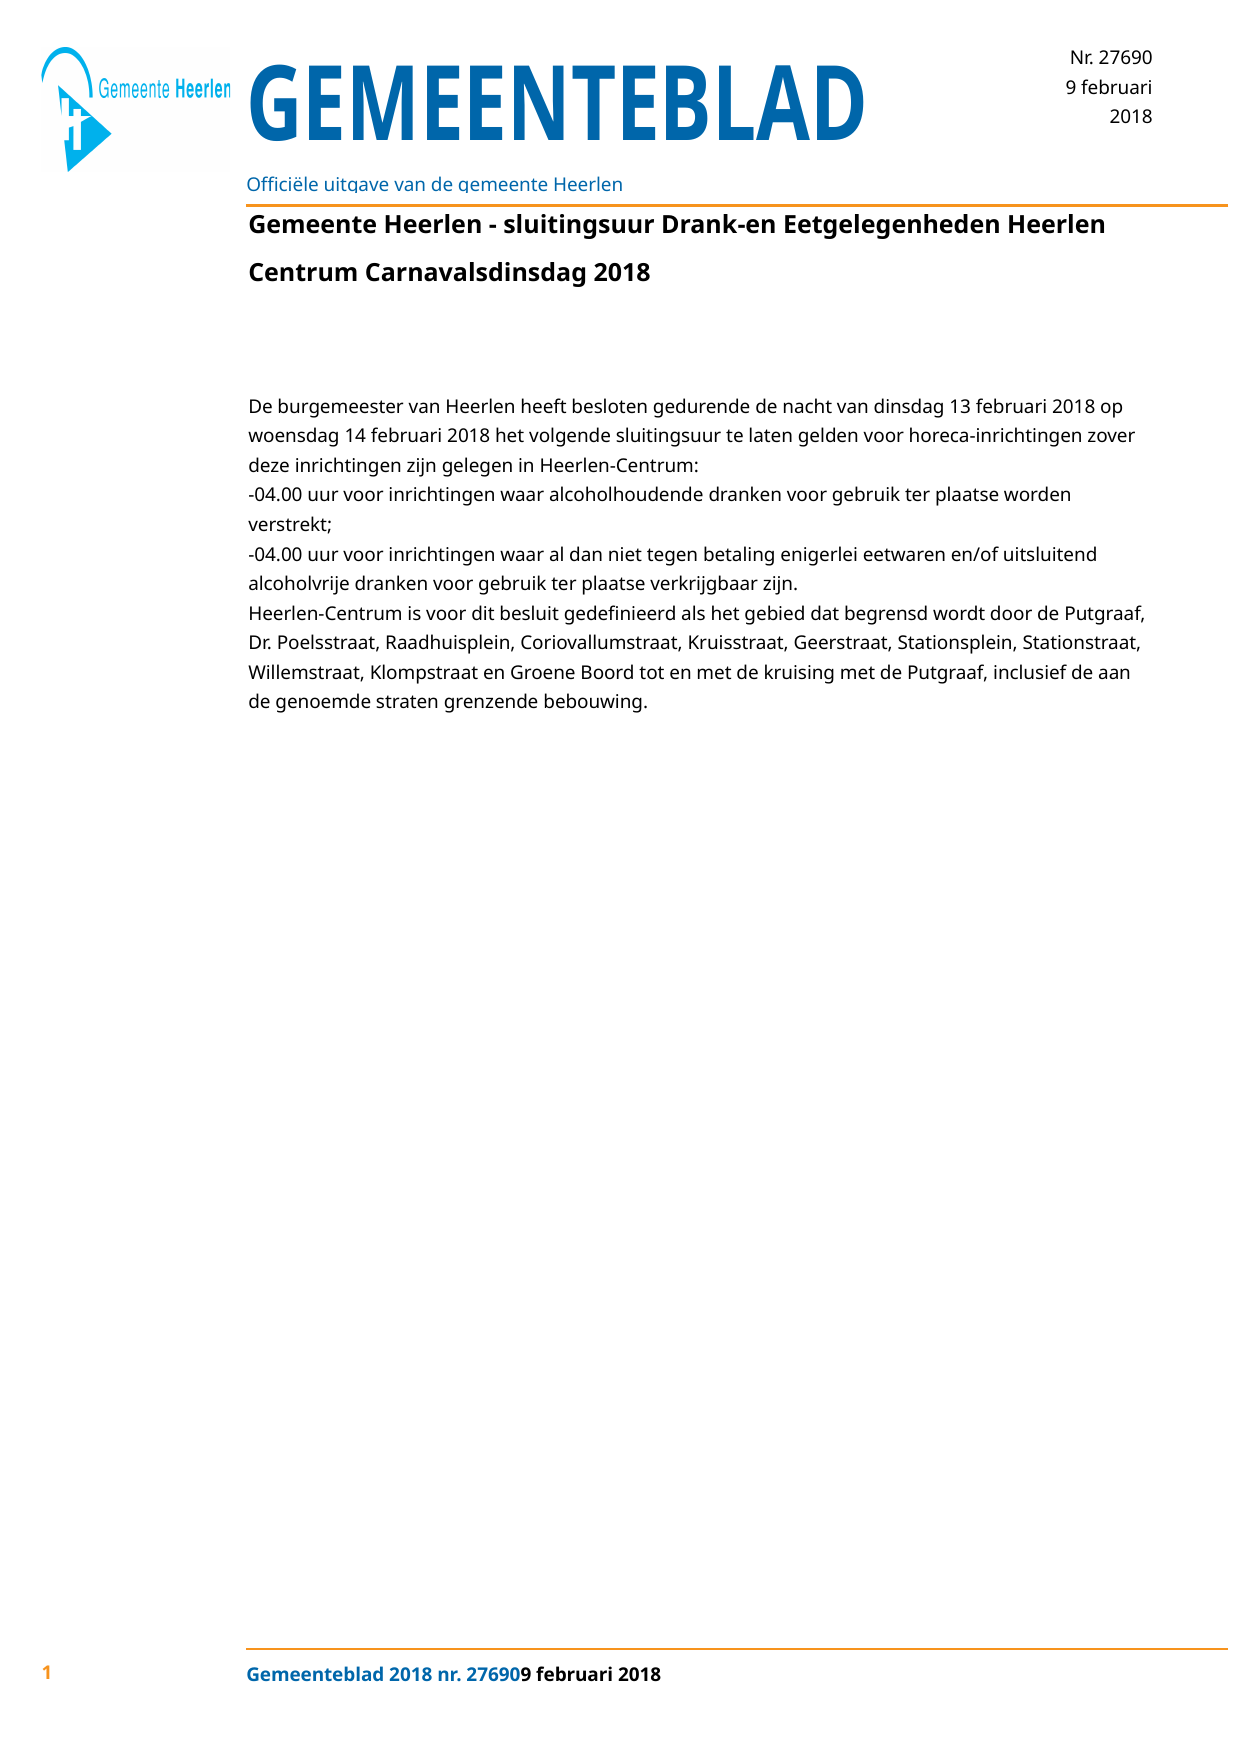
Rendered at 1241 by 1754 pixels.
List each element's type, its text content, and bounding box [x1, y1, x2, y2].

picture [41, 47, 58, 70]
text -04.00 uur voor inrichtingen waar al dan niet tegen betaling enigerlei eetwaren en/of uitsluitend alcoholvrije dranken voor gebruik ter plaatse verkrijgbaar zijn. [248, 541, 1152, 596]
text Heerlen-Centrum is voor dit besluit gedefinieerd als het gebied dat begrensd wordt door de Putgraaf, Dr. Poelsstraat, Raadhuisplein, Coriovallumstraat, Kruisstraat, Geerstraat, Stationsplein, Stationstraat, Willemstraat, Klompstraat en Groene Boord tot en met de kruising met de Putgraaf, inclusief de aan de genoemde straten grenzende bebouwing. [248, 600, 1152, 714]
text De burgemeester van Heerlen heeft besloten gedurende de nacht van dinsdag 13 februari 2018 op woensdag 14 februari 2018 het volgende sluitingsuur te laten gelden voor horeca-inrichtingen zover deze inrichtingen zijn gelegen in Heerlen-Centrum: [248, 393, 1152, 478]
picture [41, 47, 231, 172]
text Gemeente Heerlen - sluitingsuur Drank-en Eetgelegenheden Heerlen Centrum Carnavalsdinsdag 2018 [248, 207, 1152, 288]
text -04.00 uur voor inrichtingen waar alcoholhoudende dranken voor gebruik ter plaatse worden verstrekt; [248, 482, 1152, 537]
